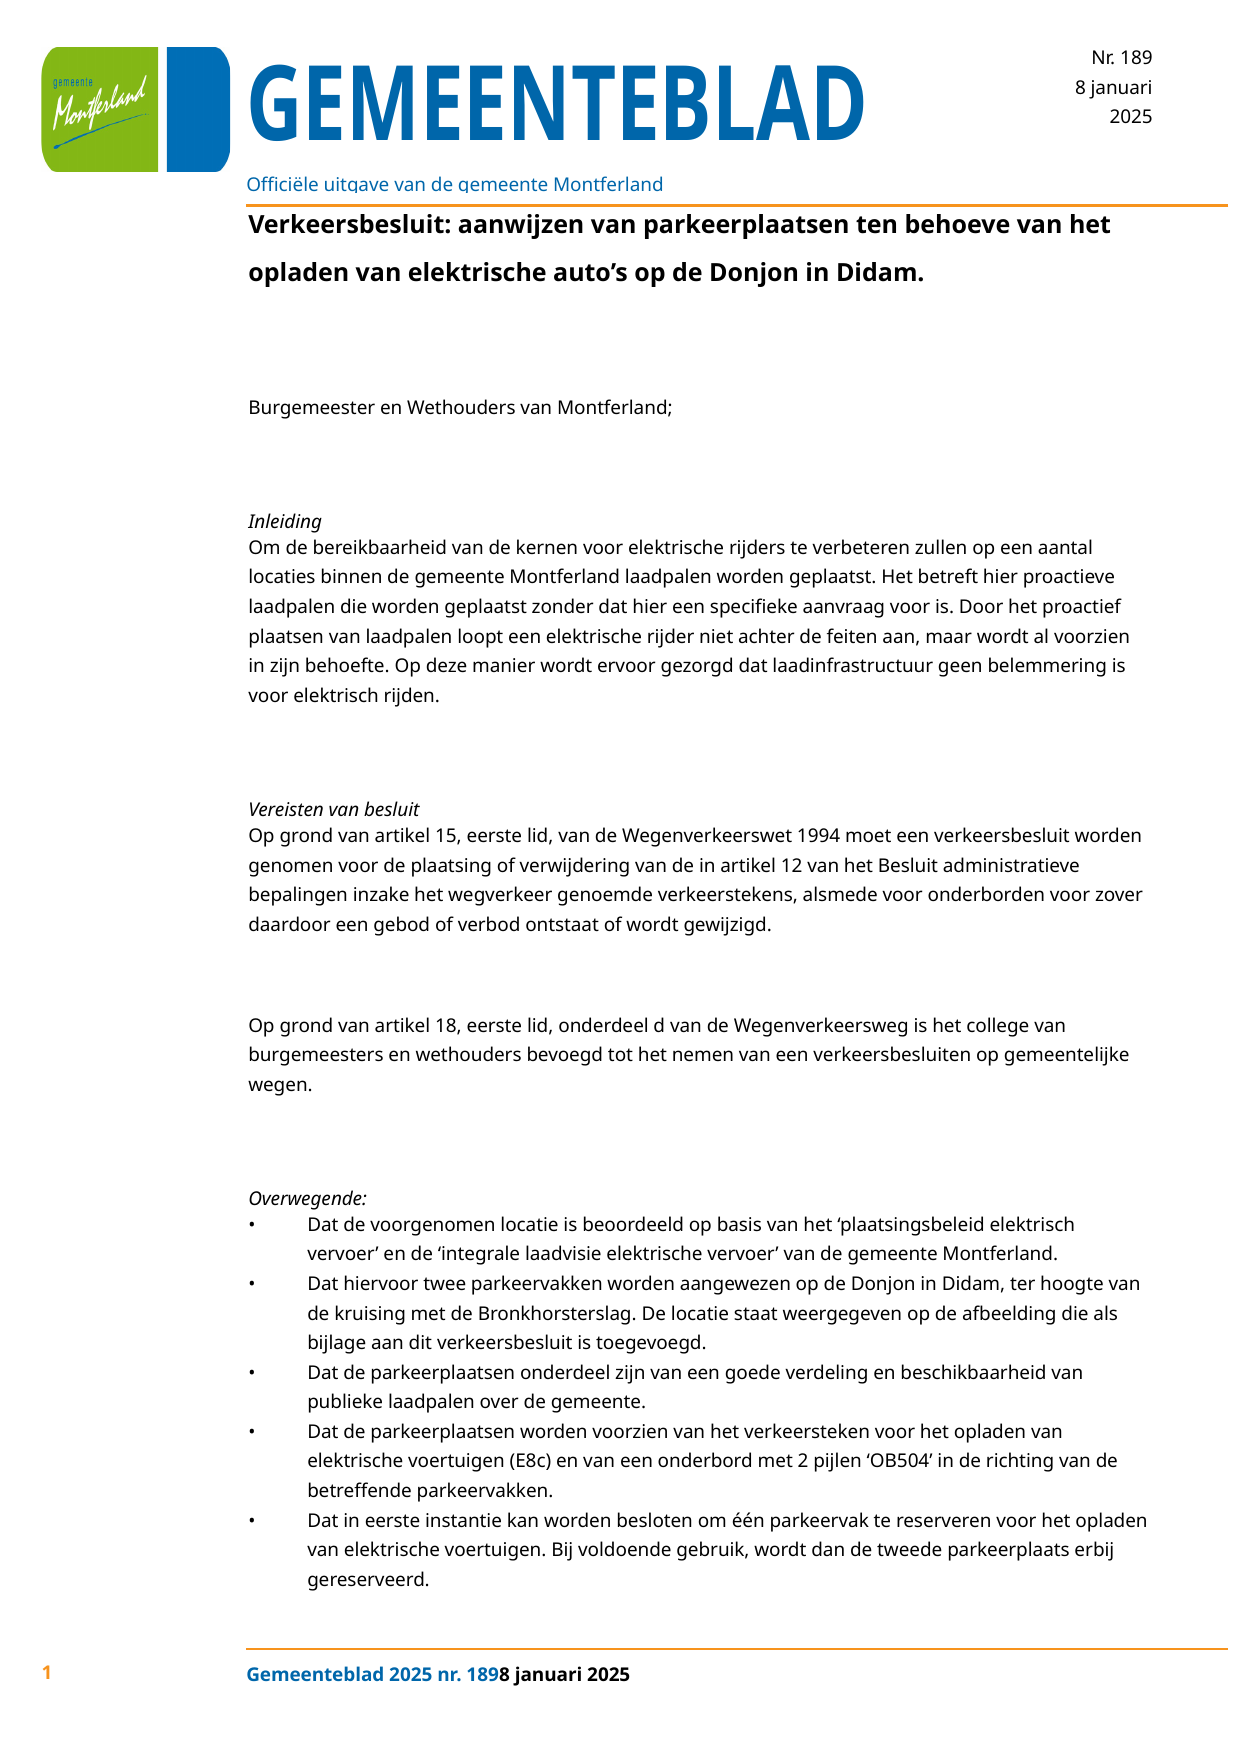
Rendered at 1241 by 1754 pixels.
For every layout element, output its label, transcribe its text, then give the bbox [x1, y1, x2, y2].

text Verkeersbesluit: aanwijzen van parkeerplaatsen ten behoeve van het opladen van elektrische auto’s op de Donjon in Didam. [248, 207, 1152, 288]
text Op grond van artikel 15, eerste lid, van de Wegenverkeerswet 1994 moet een verkeersbesluit worden genomen voor de plaatsing of verwijdering van de in artikel 12 van het Besluit administratieve bepalingen inzake het wegverkeer genoemde verkeerstekens, alsmede voor onderborden voor zover daardoor een gebod of verbod ontstaat of wordt gewijzigd. [248, 822, 1152, 937]
text Inleiding [248, 508, 1152, 534]
text Op grond van artikel 18, eerste lid, onderdeel d van de Wegenverkeersweg is het college van burgemeesters en wethouders bevoegd tot het nemen van een verkeersbesluiten op gemeentelijke wegen. [248, 1012, 1152, 1097]
list Dat in eerste instantie kan worden besloten om één parkeervak te reserveren voor het opladen van elektrische voertuigen. Bij voldoende gebruik, wordt dan de tweede parkeerplaats erbij gereserveerd. [248, 1507, 1152, 1592]
text Vereisten van besluit [248, 796, 1152, 822]
list Dat de parkeerplaatsen worden voorzien van het verkeersteken voor het opladen van elektrische voertuigen (E8c) en van een onderbord met 2 pijlen ‘OB504’ in de richting van de betreffende parkeervakken. [248, 1418, 1152, 1503]
list Dat hiervoor twee parkeervakken worden aangewezen op de Donjon in Didam, ter hoogte van de kruising met de Bronkhorsterslag. De locatie staat weergegeven op de afbeelding die als bijlage aan dit verkeersbesluit is toegevoegd. [248, 1270, 1152, 1355]
picture [41, 47, 231, 172]
list Dat de voorgenomen locatie is beoordeeld op basis van het ‘plaatsingsbeleid elektrisch vervoer’ en de ‘integrale laadvisie elektrische vervoer’ van de gemeente Montferland. [248, 1211, 1152, 1266]
text Om de bereikbaarheid van de kernen voor elektrische rijders te verbeteren zullen op een aantal locaties binnen de gemeente Montferland laadpalen worden geplaatst. Het betreft hier proactieve laadpalen die worden geplaatst zonder dat hier een specifieke aanvraag voor is. Door het proactief plaatsen van laadpalen loopt een elektrische rijder niet achter de feiten aan, maar wordt al voorzien in zijn behoefte. Op deze manier wordt ervoor gezorgd dat laadinfrastructuur geen belemmering is voor elektrisch rijden. [248, 534, 1152, 708]
text Burgemeester en Wethouders van Montferland; [248, 394, 1152, 420]
list Dat de parkeerplaatsen onderdeel zijn van een goede verdeling en beschikbaarheid van publieke laadpalen over de gemeente. [248, 1359, 1152, 1414]
text Overwegende: [248, 1185, 1152, 1211]
